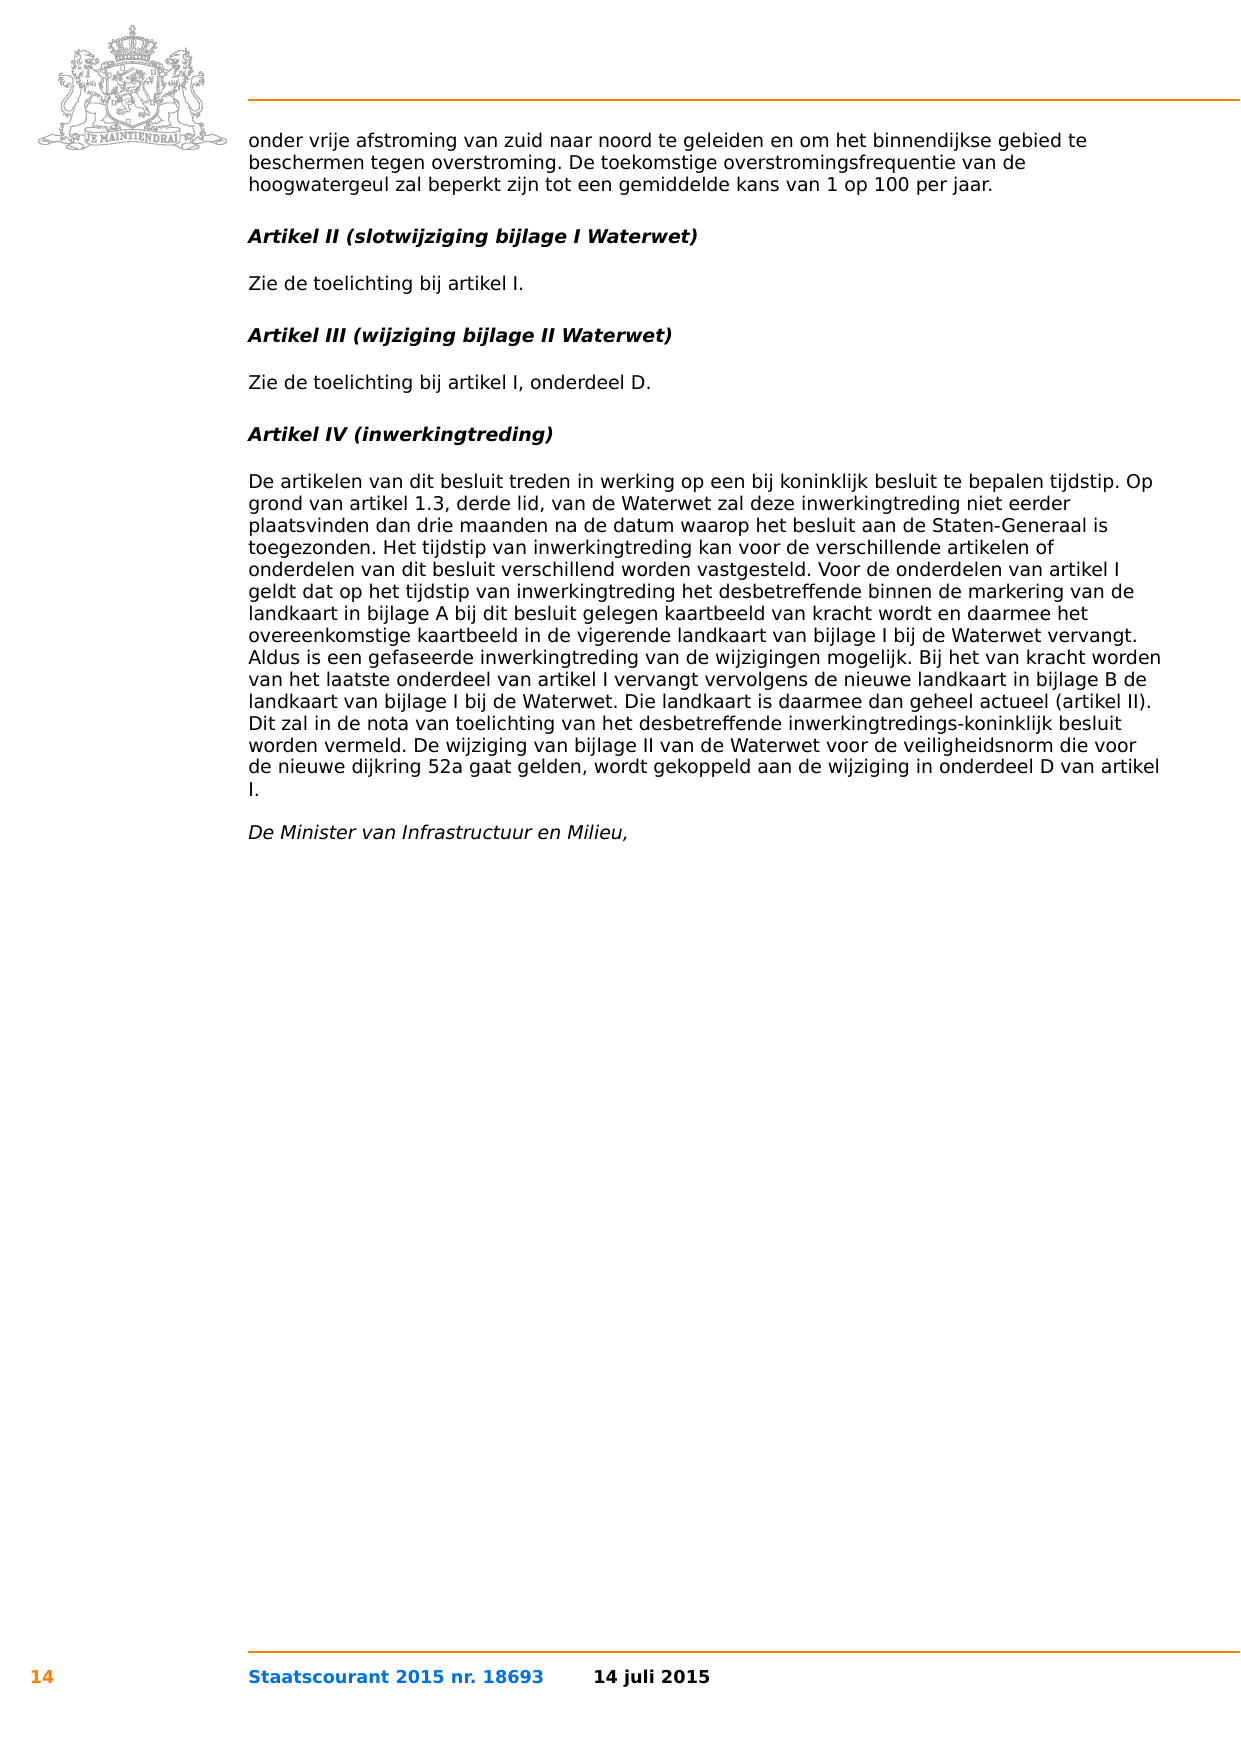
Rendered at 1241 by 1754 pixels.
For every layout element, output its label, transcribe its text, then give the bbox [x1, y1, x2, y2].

picture [38, 25, 227, 150]
text onder vrije afstroming van zuid naar noord te geleiden en om het binnendijkse gebied te beschermen tegen overstroming. De toekomstige overstromingsfrequentie van de hoogwatergeul zal beperkt zijn tot een gemiddelde kans van 1 op 100 per jaar. [248, 130, 1163, 196]
text Zie de toelichting bij artikel I, onderdeel D. [248, 372, 1163, 394]
text Zie de toelichting bij artikel I. [248, 273, 1163, 295]
subtitle Artikel IV (inwerkingtreding) [248, 424, 1163, 446]
text De artikelen van dit besluit treden in werking op een bij koninklijk besluit te bepalen tijdstip. Op grond van artikel 1.3, derde lid, van de Waterwet zal deze inwerkingtreding niet eerder plaatsvinden dan drie maanden na de datum waarop het besluit aan de Staten-Generaal is toegezonden. Het tijdstip van inwerkingtreding kan voor de verschillende artikelen of onderdelen van dit besluit verschillend worden vastgesteld. Voor de onderdelen van artikel I geldt dat op het tijdstip van inwerkingtreding het desbetreffende binnen de markering van de landkaart in bijlage A bij dit besluit gelegen kaartbeeld van kracht wordt en daarmee het overeenkomstige kaartbeeld in de vigerende landkaart van bijlage I bij de Waterwet vervangt. Aldus is een gefaseerde inwerkingtreding van de wijzigingen mogelijk. Bij het van kracht worden van het laatste onderdeel van artikel I vervangt vervolgens de nieuwe landkaart in bijlage B de landkaart van bijlage I bij de Waterwet. Die landkaart is daarmee dan geheel actueel (artikel II). Dit zal in de nota van toelichting van het desbetreffende inwerkingtredings-koninklijk besluit worden vermeld. De wijziging van bijlage II van de Waterwet voor de veiligheidsnorm die voor de nieuwe dijkring 52a gaat gelden, wordt gekoppeld aan de wijziging in onderdeel D van artikel I. [248, 471, 1163, 800]
text De Minister van Infrastructuur en Milieu, [248, 822, 1163, 844]
subtitle Artikel III (wijziging bijlage II Waterwet) [248, 325, 1163, 347]
subtitle Artikel II (slotwijziging bijlage I Waterwet) [248, 226, 1163, 248]
